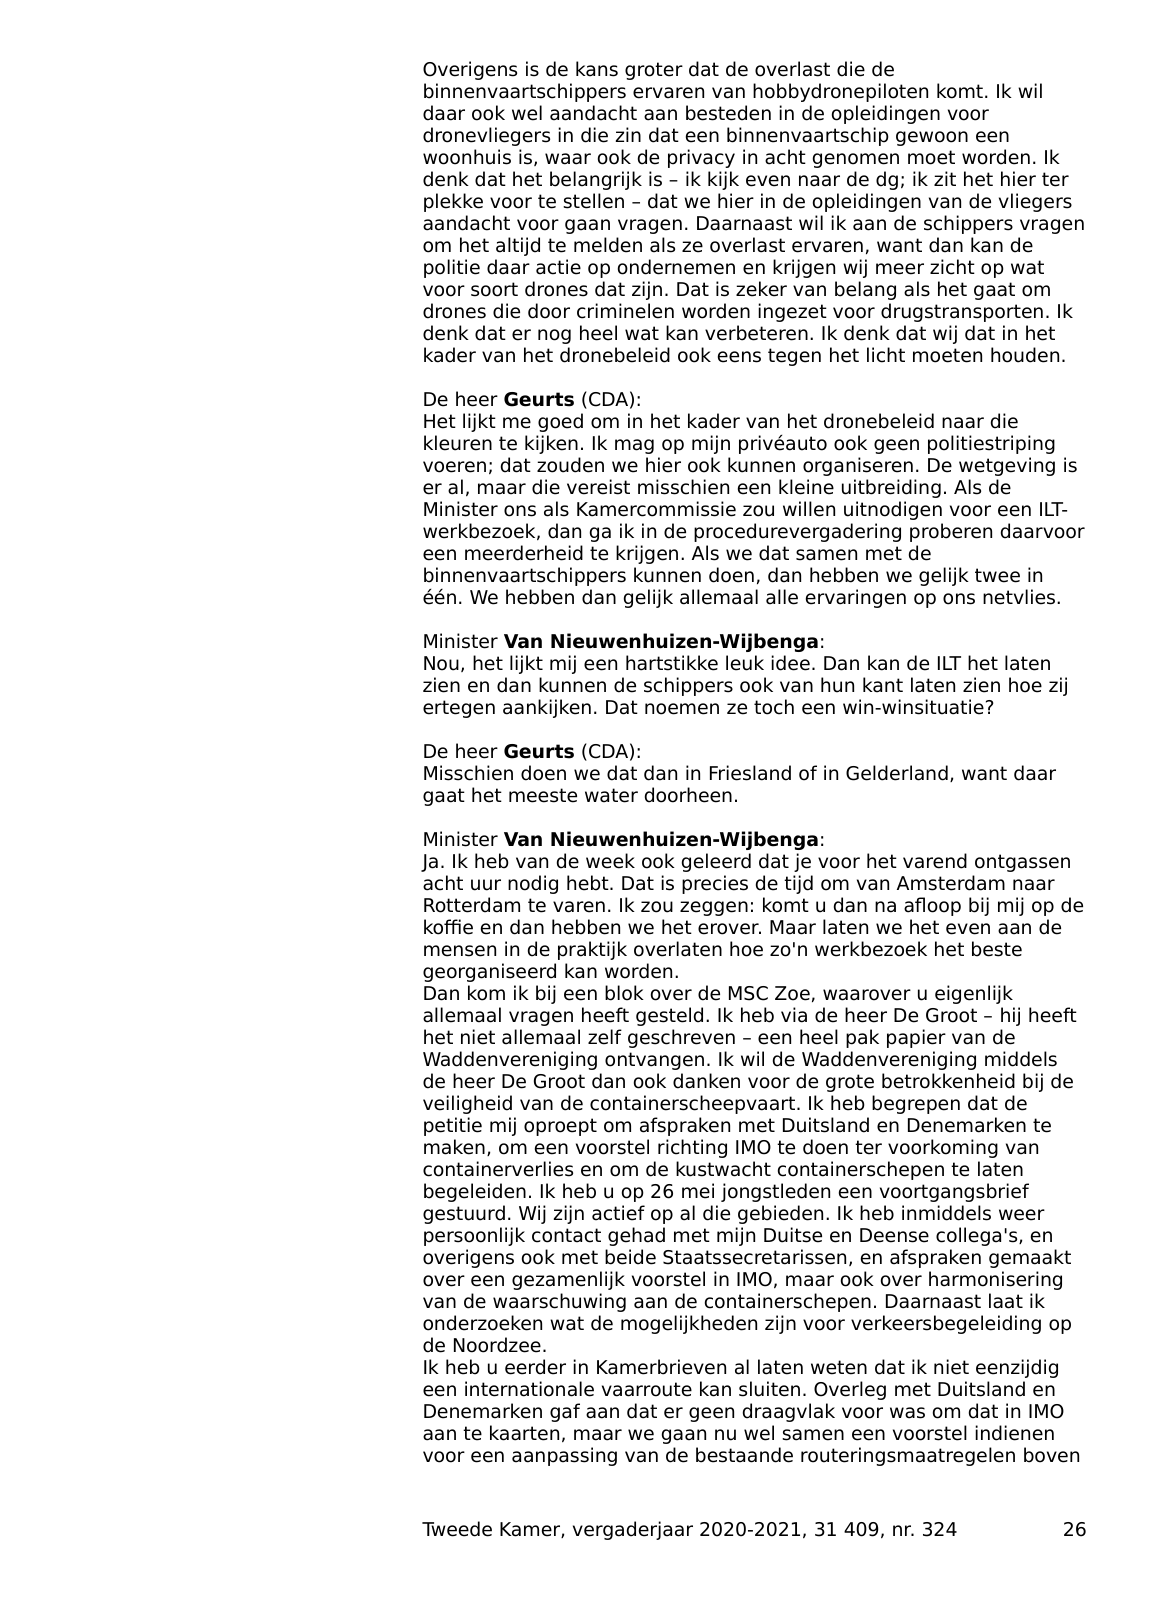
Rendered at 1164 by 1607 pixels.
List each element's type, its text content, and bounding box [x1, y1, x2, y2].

text Het lijkt me goed om in het kader van het dronebeleid naar die kleuren te kijken. Ik mag op mijn privéauto ook geen politiestriping voeren; dat zouden we hier ook kunnen organiseren. De wetgeving is er al, maar die vereist misschien een kleine uitbreiding. Als de Minister ons als Kamercommissie zou willen uitnodigen voor een ILT-werkbezoek, dan ga ik in de procedurevergadering proberen daarvoor een meerderheid te krijgen. Als we dat samen met de binnenvaartschippers kunnen doen, dan hebben we gelijk twee in één. We hebben dan gelijk allemaal alle ervaringen op ons netvlies. [422, 411, 1087, 609]
text De heer Geurts (CDA): [422, 389, 1087, 411]
text Minister Van Nieuwenhuizen-Wijbenga: [422, 631, 1087, 653]
text Dan kom ik bij een blok over de MSC Zoe, waarover u eigenlijk allemaal vragen heeft gesteld. Ik heb via de heer De Groot – hij heeft het niet allemaal zelf geschreven – een heel pak papier van de Waddenvereniging ontvangen. Ik wil de Waddenvereniging middels de heer De Groot dan ook danken voor de grote betrokkenheid bij de veiligheid van de containerscheepvaart. Ik heb begrepen dat de petitie mij oproept om afspraken met Duitsland en Denemarken te maken, om een voorstel richting IMO te doen ter voorkoming van containerverlies en om de kustwacht containerschepen te laten begeleiden. Ik heb u op 26 mei jongstleden een voortgangsbrief gestuurd. Wij zijn actief op al die gebieden. Ik heb inmiddels weer persoonlijk contact gehad met mijn Duitse en Deense collega's, en overigens ook met beide Staatssecretarissen, en afspraken gemaakt over een gezamenlijk voorstel in IMO, maar ook over harmonisering van de waarschuwing aan de containerschepen. Daarnaast laat ik onderzoeken wat de mogelijkheden zijn voor verkeersbegeleiding op de Noordzee. [422, 983, 1087, 1357]
text Ik heb u eerder in Kamerbrieven al laten weten dat ik niet eenzijdig een internationale vaarroute kan sluiten. Overleg met Duitsland en Denemarken gaf aan dat er geen draagvlak voor was om dat in IMO aan te kaarten, maar we gaan nu wel samen een voorstel indienen voor een aanpassing van de bestaande routeringsmaatregelen boven [422, 1357, 1087, 1467]
text Overigens is de kans groter dat de overlast die de binnenvaartschippers ervaren van hobbydronepiloten komt. Ik wil daar ook wel aandacht aan besteden in de opleidingen voor dronevliegers in die zin dat een binnenvaartschip gewoon een woonhuis is, waar ook de privacy in acht genomen moet worden. Ik denk dat het belangrijk is – ik kijk even naar de dg; ik zit het hier ter plekke voor te stellen – dat we hier in de opleidingen van de vliegers aandacht voor gaan vragen. Daarnaast wil ik aan de schippers vragen om het altijd te melden als ze overlast ervaren, want dan kan de politie daar actie op ondernemen en krijgen wij meer zicht op wat voor soort drones dat zijn. Dat is zeker van belang als het gaat om drones die door criminelen worden ingezet voor drugstransporten. Ik denk dat er nog heel wat kan verbeteren. Ik denk dat wij dat in het kader van het dronebeleid ook eens tegen het licht moeten houden. [422, 59, 1087, 367]
text Misschien doen we dat dan in Friesland of in Gelderland, want daar gaat het meeste water doorheen. [422, 763, 1087, 807]
text Nou, het lijkt mij een hartstikke leuk idee. Dan kan de ILT het laten zien en dan kunnen de schippers ook van hun kant laten zien hoe zij ertegen aankijken. Dat noemen ze toch een win-winsituatie? [422, 653, 1087, 719]
text Minister Van Nieuwenhuizen-Wijbenga: [422, 829, 1087, 851]
text Ja. Ik heb van de week ook geleerd dat je voor het varend ontgassen acht uur nodig hebt. Dat is precies de tijd om van Amsterdam naar Rotterdam te varen. Ik zou zeggen: komt u dan na afloop bij mij op de koffie en dan hebben we het erover. Maar laten we het even aan de mensen in de praktijk overlaten hoe zo'n werkbezoek het beste georganiseerd kan worden. [422, 851, 1087, 983]
text De heer Geurts (CDA): [422, 741, 1087, 763]
